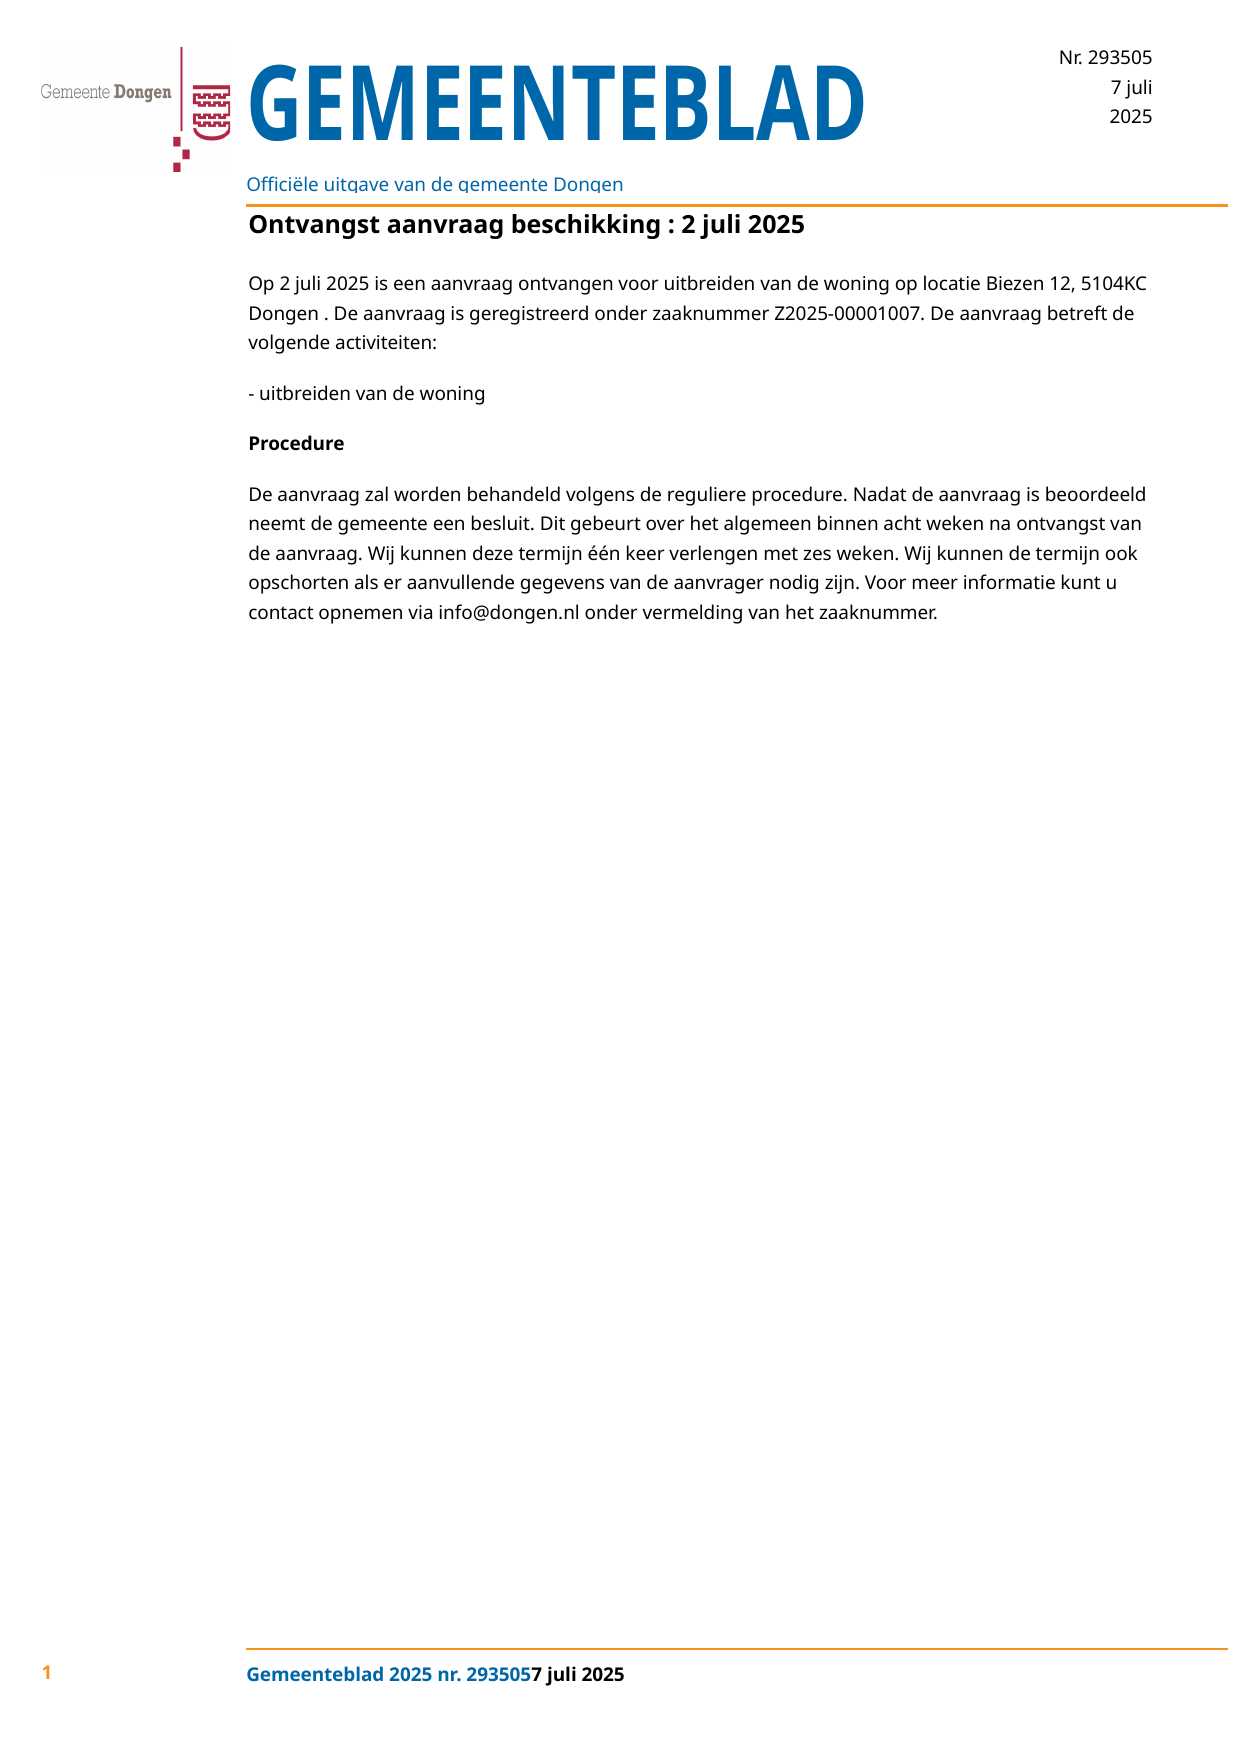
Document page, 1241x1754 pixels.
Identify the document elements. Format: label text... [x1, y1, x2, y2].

text Ontvangst aanvraag beschikking : 2 juli 2025 [248, 207, 1152, 241]
text De aanvraag zal worden behandeld volgens de reguliere procedure. Nadat de aanvraag is beoordeeld neemt de gemeente een besluit. Dit gebeurt over het algemeen binnen acht weken na ontvangst van de aanvraag. Wij kunnen deze termijn één keer verlengen met zes weken. Wij kunnen de termijn ook opschorten als er aanvullende gegevens van de aanvrager nodig zijn. Voor meer informatie kunt u contact opnemen via info@dongen.nl onder vermelding van het zaaknummer. [248, 481, 1152, 625]
text - uitbreiden van de woning [248, 380, 1152, 406]
text Procedure [248, 430, 1152, 456]
text Op 2 juli 2025 is een aanvraag ontvangen voor uitbreiden van de woning op locatie Biezen 12, 5104KC Dongen . De aanvraag is geregistreerd onder zaaknummer Z2025-00001007. De aanvraag betreft de volgende activiteiten: [248, 270, 1152, 355]
picture [41, 47, 231, 172]
